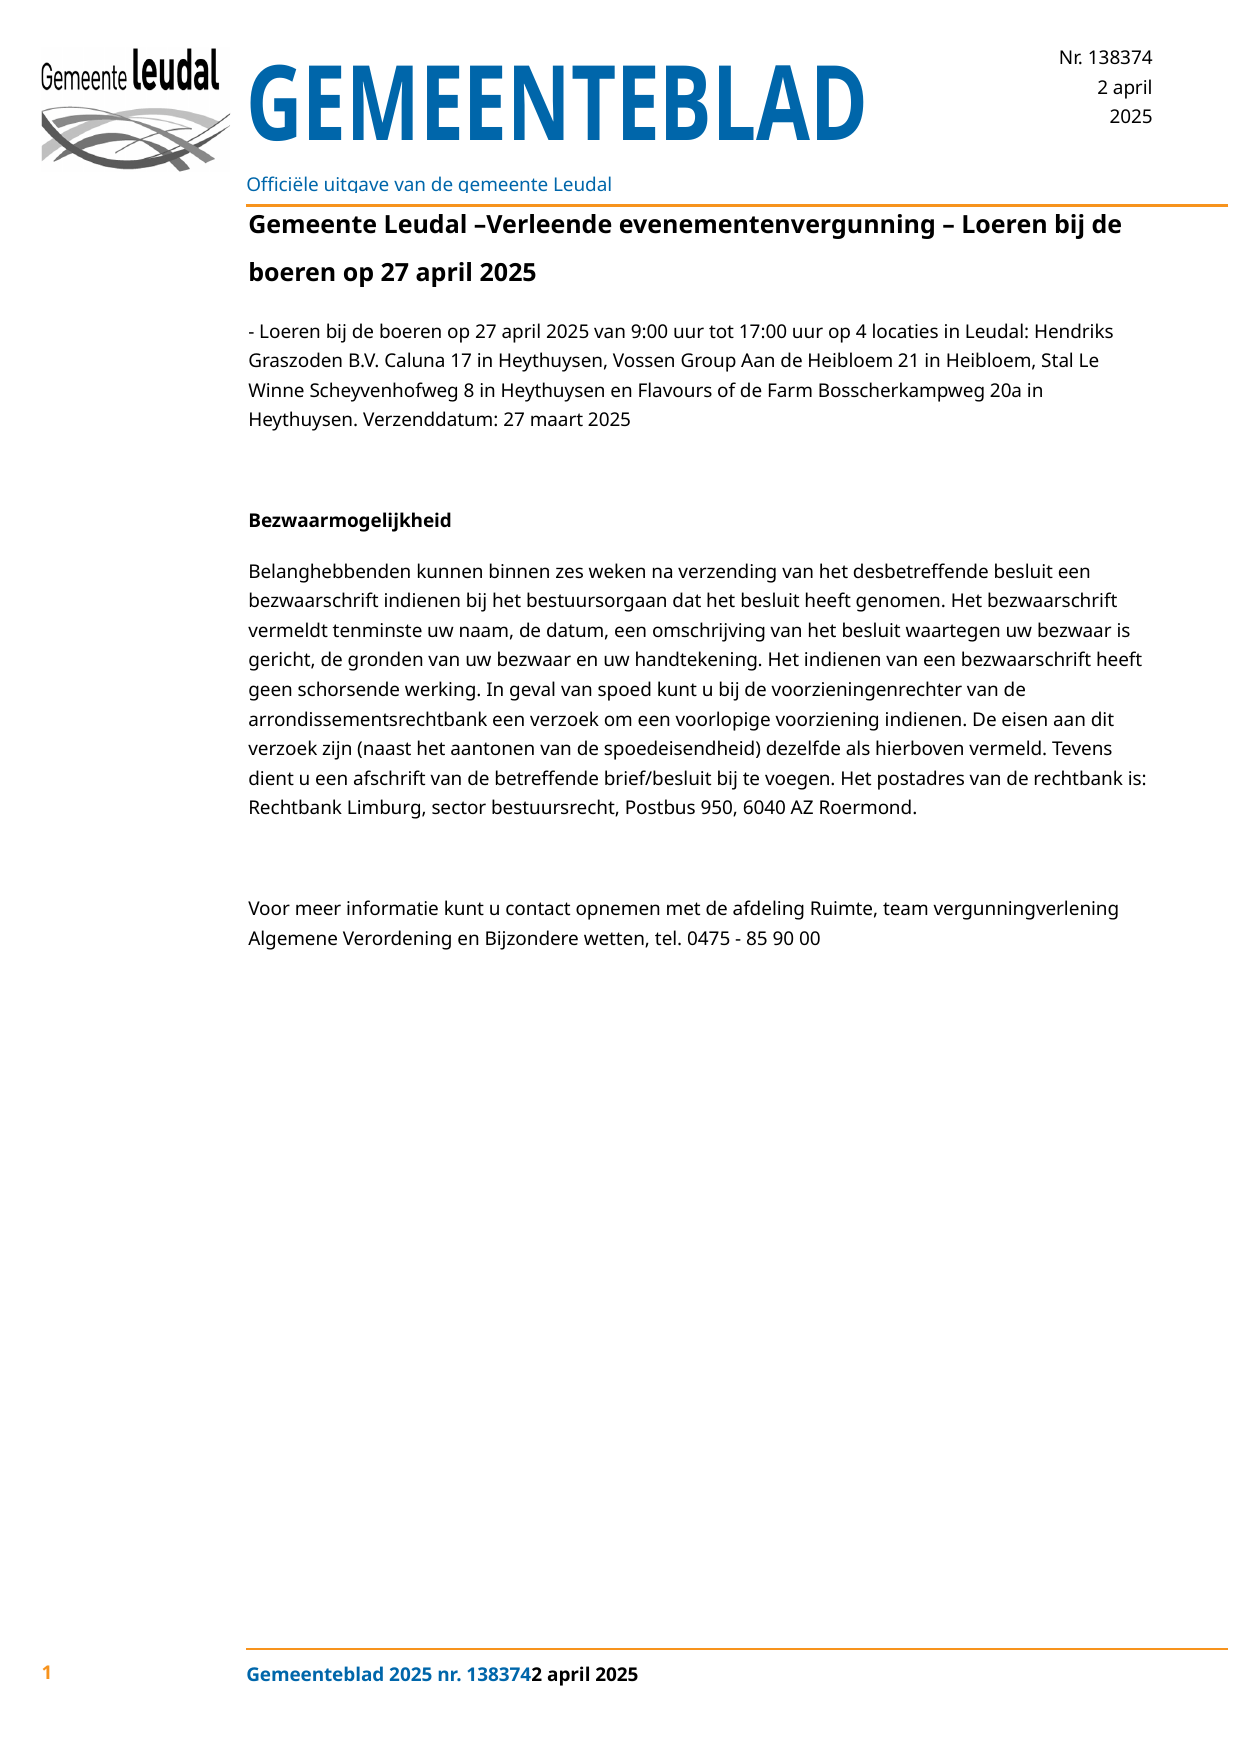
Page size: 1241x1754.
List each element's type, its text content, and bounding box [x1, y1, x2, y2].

text - Loeren bij de boeren op 27 april 2025 van 9:00 uur tot 17:00 uur op 4 locaties in Leudal: Hendriks Graszoden B.V. Caluna 17 in Heythuysen, Vossen Group Aan de Heibloem 21 in Heibloem, Stal Le Winne Scheyvenhofweg 8 in Heythuysen en Flavours of de Farm Bosscherkampweg 20a in Heythuysen. Verzenddatum: 27 maart 2025 [248, 318, 1152, 432]
text Bezwaarmogelijkheid [248, 507, 1152, 533]
text Gemeente Leudal –Verleende evenementenvergunning – Loeren bij de boeren op 27 april 2025 [248, 207, 1152, 288]
text Belanghebbenden kunnen binnen zes weken na verzending van het desbetreffende besluit een bezwaarschrift indienen bij het bestuursorgaan dat het besluit heeft genomen. Het bezwaarschrift vermeldt tenminste uw naam, de datum, een omschrijving van het besluit waartegen uw bezwaar is gericht, de gronden van uw bezwaar en uw handtekening. Het indienen van een bezwaarschrift heeft geen schorsende werking. In geval van spoed kunt u bij de voorzieningenrechter van de arrondissementsrechtbank een verzoek om een voorlopige voorziening indienen. De eisen aan dit verzoek zijn (naast het aantonen van de spoedeisendheid) dezelfde als hierboven vermeld. Tevens dient u een afschrift van de betreffende brief/besluit bij te voegen. Het postadres van de rechtbank is: Rechtbank Limburg, sector bestuursrecht, Postbus 950, 6040 AZ Roermond. [248, 558, 1152, 820]
text Voor meer informatie kunt u contact opnemen met de afdeling Ruimte, team vergunningverlening Algemene Verordening en Bijzondere wetten, tel. 0475 - 85 90 00 [248, 895, 1152, 951]
picture [41, 47, 231, 172]
